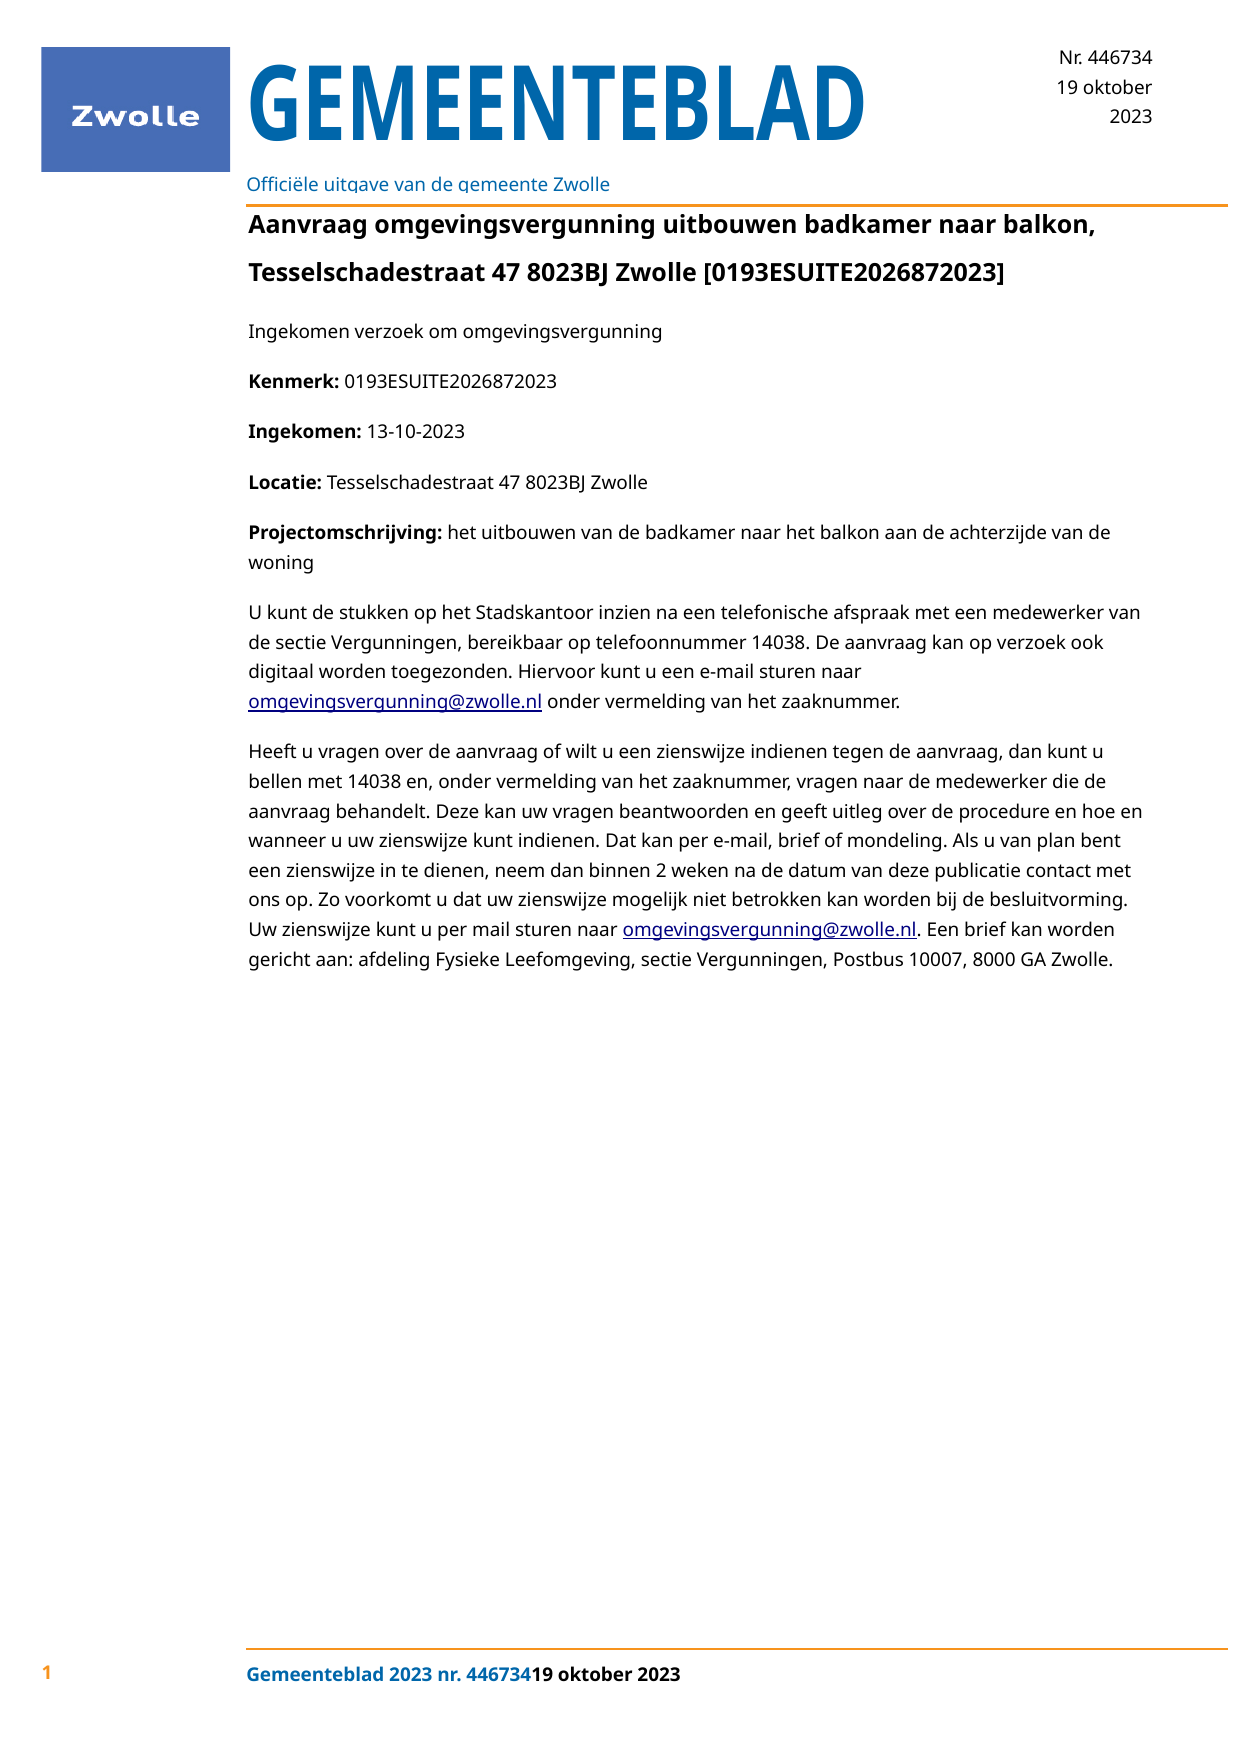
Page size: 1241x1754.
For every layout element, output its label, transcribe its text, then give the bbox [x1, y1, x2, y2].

text Ingekomen: 13-10-2023 [248, 419, 1152, 444]
text U kunt de stukken op het Stadskantoor inzien na een telefonische afspraak met een medewerker van de sectie Vergunningen, bereikbaar op telefoonnummer 14038. De aanvraag kan op verzoek ook digitaal worden toegezonden. Hiervoor kunt u een e-mail sturen naar omgevingsvergunning@zwolle.nl onder vermelding van het zaaknummer. [248, 599, 1152, 714]
text Locatie: Tesselschadestraat 47 8023BJ Zwolle [248, 469, 1152, 495]
picture [41, 47, 231, 172]
text Kenmerk: 0193ESUITE2026872023 [248, 368, 1152, 394]
text Projectomschrijving: het uitbouwen van de badkamer naar het balkon aan de achterzijde van de woning [248, 519, 1152, 575]
text Heeft u vragen over de aanvraag of wilt u een zienswijze indienen tegen de aanvraag, dan kunt u bellen met 14038 en, onder vermelding van het zaaknummer, vragen naar de medewerker die de aanvraag behandelt. Deze kan uw vragen beantwoorden en geeft uitleg over de procedure en hoe en wanneer u uw zienswijze kunt indienen. Dat kan per e-mail, brief of mondeling. Als u van plan bent een zienswijze in te dienen, neem dan binnen 2 weken na de datum van deze publicatie contact met ons op. Zo voorkomt u dat uw zienswijze mogelijk niet betrokken kan worden bij de besluitvorming. Uw zienswijze kunt u per mail sturen naar omgevingsvergunning@zwolle.nl. Een brief kan worden gericht aan: afdeling Fysieke Leefomgeving, sectie Vergunningen, Postbus 10007, 8000 GA Zwolle. [248, 739, 1152, 972]
text Ingekomen verzoek om omgevingsvergunning [248, 318, 1152, 344]
text Aanvraag omgevingsvergunning uitbouwen badkamer naar balkon, Tesselschadestraat 47 8023BJ Zwolle [0193ESUITE2026872023] [248, 207, 1152, 288]
